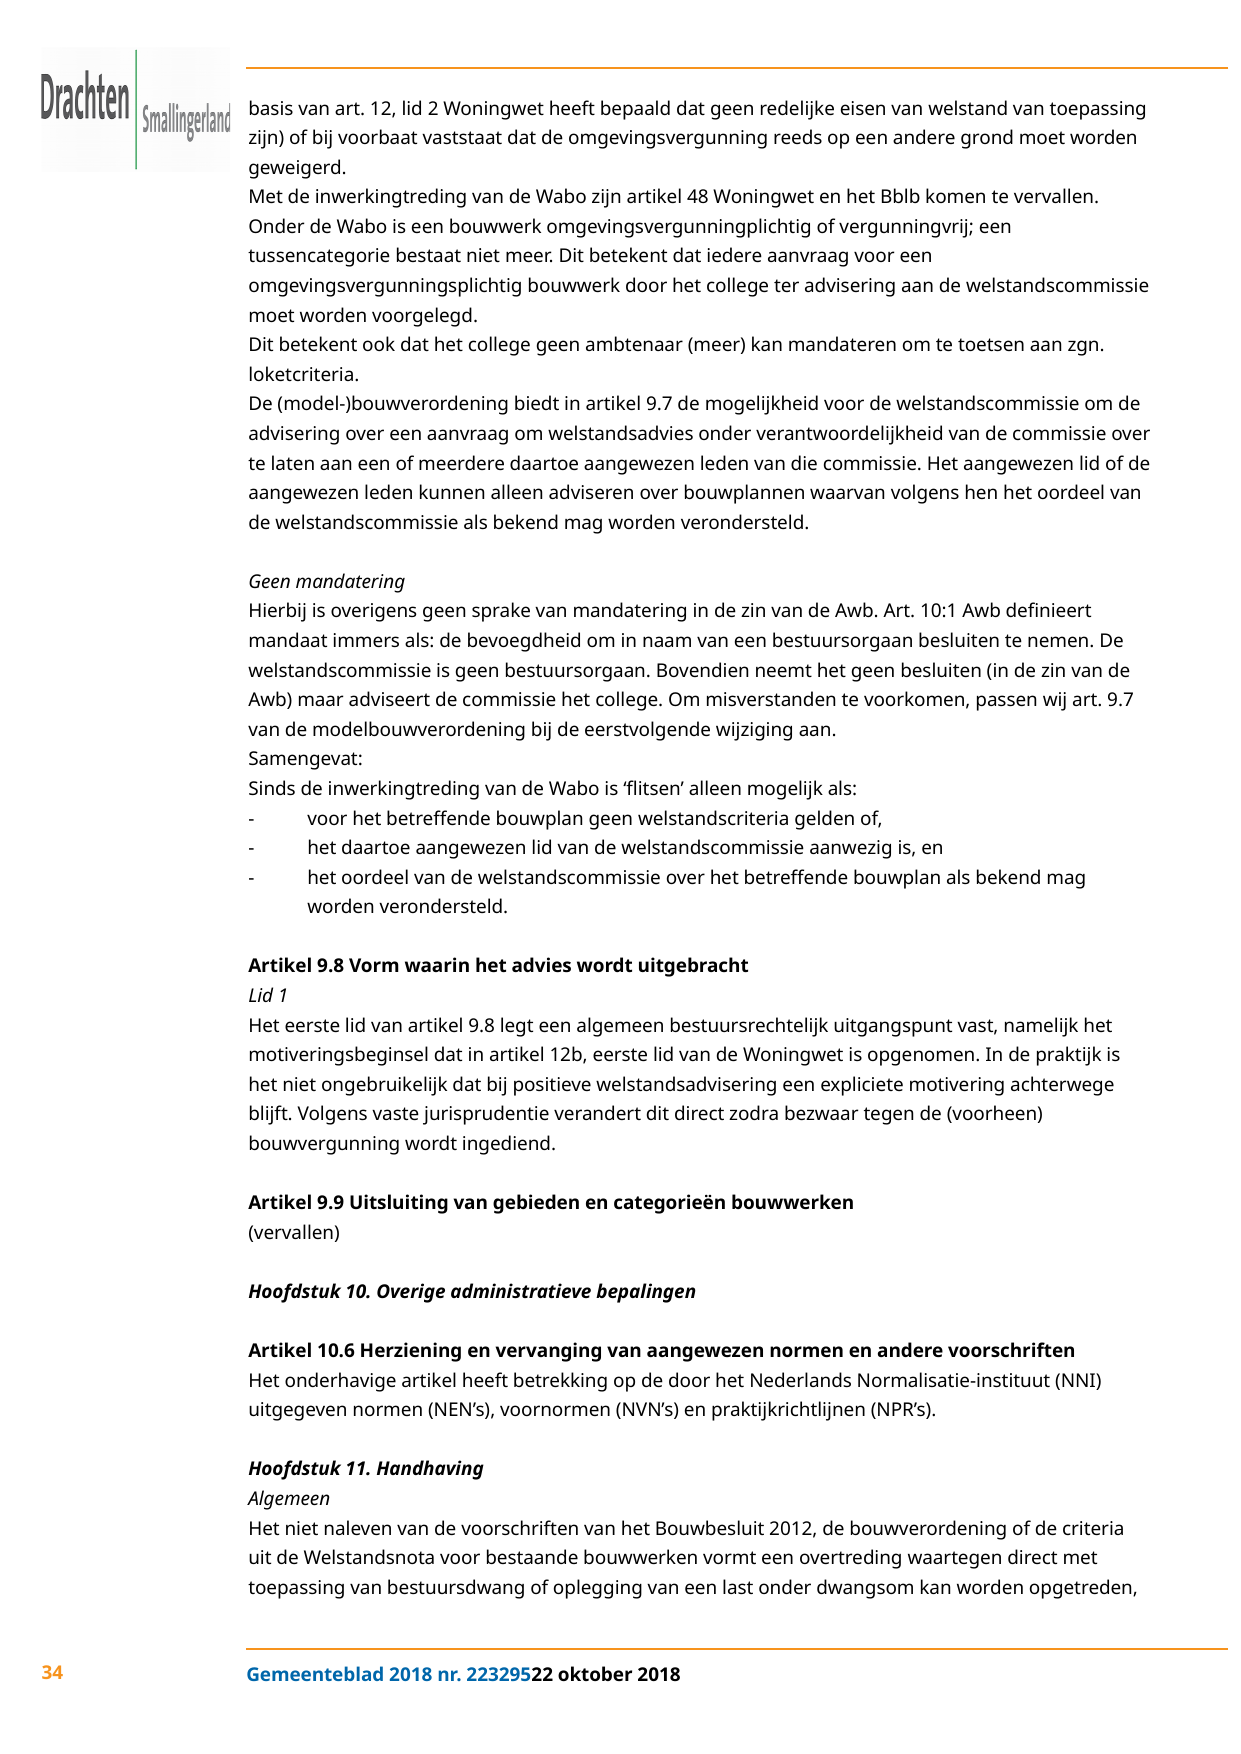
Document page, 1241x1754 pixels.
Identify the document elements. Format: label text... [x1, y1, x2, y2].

text basis van art. 12, lid 2 Woningwet heeft bepaald dat geen redelijke eisen van welstand van toepassing zijn) of bij voorbaat vaststaat dat de omgevingsvergunning reeds op een andere grond moet worden geweigerd. [248, 95, 1152, 180]
text Algemeen [248, 1485, 1152, 1511]
text Samengevat: [248, 746, 1152, 771]
list voor het betreffende bouwplan geen welstandscriteria gelden of, [248, 805, 1152, 831]
text Hoofdstuk 11. Handhaving [248, 1456, 1152, 1481]
list het oordeel van de welstandscommissie over het betreffende bouwplan als bekend mag worden verondersteld. [248, 864, 1152, 919]
list het daartoe aangewezen lid van de welstandscommissie aanwezig is, en [248, 834, 1152, 860]
text Dit betekent ook dat het college geen ambtenaar (meer) kan mandateren om te toetsen aan zgn. loketcriteria. [248, 331, 1152, 387]
text Lid 1 [248, 982, 1152, 1008]
text Artikel 9.9 Uitsluiting van gebieden en categorieën bouwwerken [248, 1189, 1152, 1215]
text (vervallen) [248, 1219, 1152, 1245]
text Sinds de inwerkingtreding van de Wabo is ‘flitsen’ alleen mogelijk als: [248, 775, 1152, 801]
picture [41, 47, 231, 172]
text Het onderhavige artikel heeft betrekking op de door het Nederlands Normalisatie-instituut (NNI) uitgegeven normen (NEN’s), voornormen (NVN’s) en praktijkrichtlijnen (NPR’s). [248, 1367, 1152, 1422]
text Hoofdstuk 10. Overige administratieve bepalingen [248, 1278, 1152, 1304]
text Het niet naleven van de voorschriften van het Bouwbesluit 2012, de bouwverordening of de criteria uit de Welstandsnota voor bestaande bouwwerken vormt een overtreding waartegen direct met toepassing van bestuursdwang of oplegging van een last onder dwangsom kan worden opgetreden, [248, 1515, 1152, 1600]
text Met de inwerkingtreding van de Wabo zijn artikel 48 Woningwet en het Bblb komen te vervallen. Onder de Wabo is een bouwwerk omgevingsvergunningplichtig of vergunningvrij; een tussencategorie bestaat niet meer. Dit betekent dat iedere aanvraag voor een omgevingsvergunningsplichtig bouwwerk door het college ter advisering aan de welstandscommissie moet worden voorgelegd. [248, 183, 1152, 328]
text De (model-)bouwverordening biedt in artikel 9.7 de mogelijkheid voor de welstandscommissie om de advisering over een aanvraag om welstandsadvies onder verantwoordelijkheid van de commissie over te laten aan een of meerdere daartoe aangewezen leden van die commissie. Het aangewezen lid of de aangewezen leden kunnen alleen adviseren over bouwplannen waarvan volgens hen het oordeel van de welstandscommissie als bekend mag worden verondersteld. [248, 391, 1152, 535]
text Artikel 10.6 Herziening en vervanging van aangewezen normen en andere voorschriften [248, 1337, 1152, 1363]
text Het eerste lid van artikel 9.8 legt een algemeen bestuursrechtelijk uitgangspunt vast, namelijk het motiveringsbeginsel dat in artikel 12b, eerste lid van de Woningwet is opgenomen. In de praktijk is het niet ongebruikelijk dat bij positieve welstandsadvisering een expliciete motivering achterwege blijft. Volgens vaste jurisprudentie verandert dit direct zodra bezwaar tegen de (voorheen) bouwvergunning wordt ingediend. [248, 1012, 1152, 1156]
text Geen mandatering [248, 568, 1152, 594]
text Hierbij is overigens geen sprake van mandatering in de zin van de Awb. Art. 10:1 Awb definieert mandaat immers als: de bevoegdheid om in naam van een bestuursorgaan besluiten te nemen. De welstandscommissie is geen bestuursorgaan. Bovendien neemt het geen besluiten (in de zin van de Awb) maar adviseert de commissie het college. Om misverstanden te voorkomen, passen wij art. 9.7 van de modelbouwverordening bij de eerstvolgende wijziging aan. [248, 598, 1152, 742]
text Artikel 9.8 Vorm waarin het advies wordt uitgebracht [248, 953, 1152, 978]
